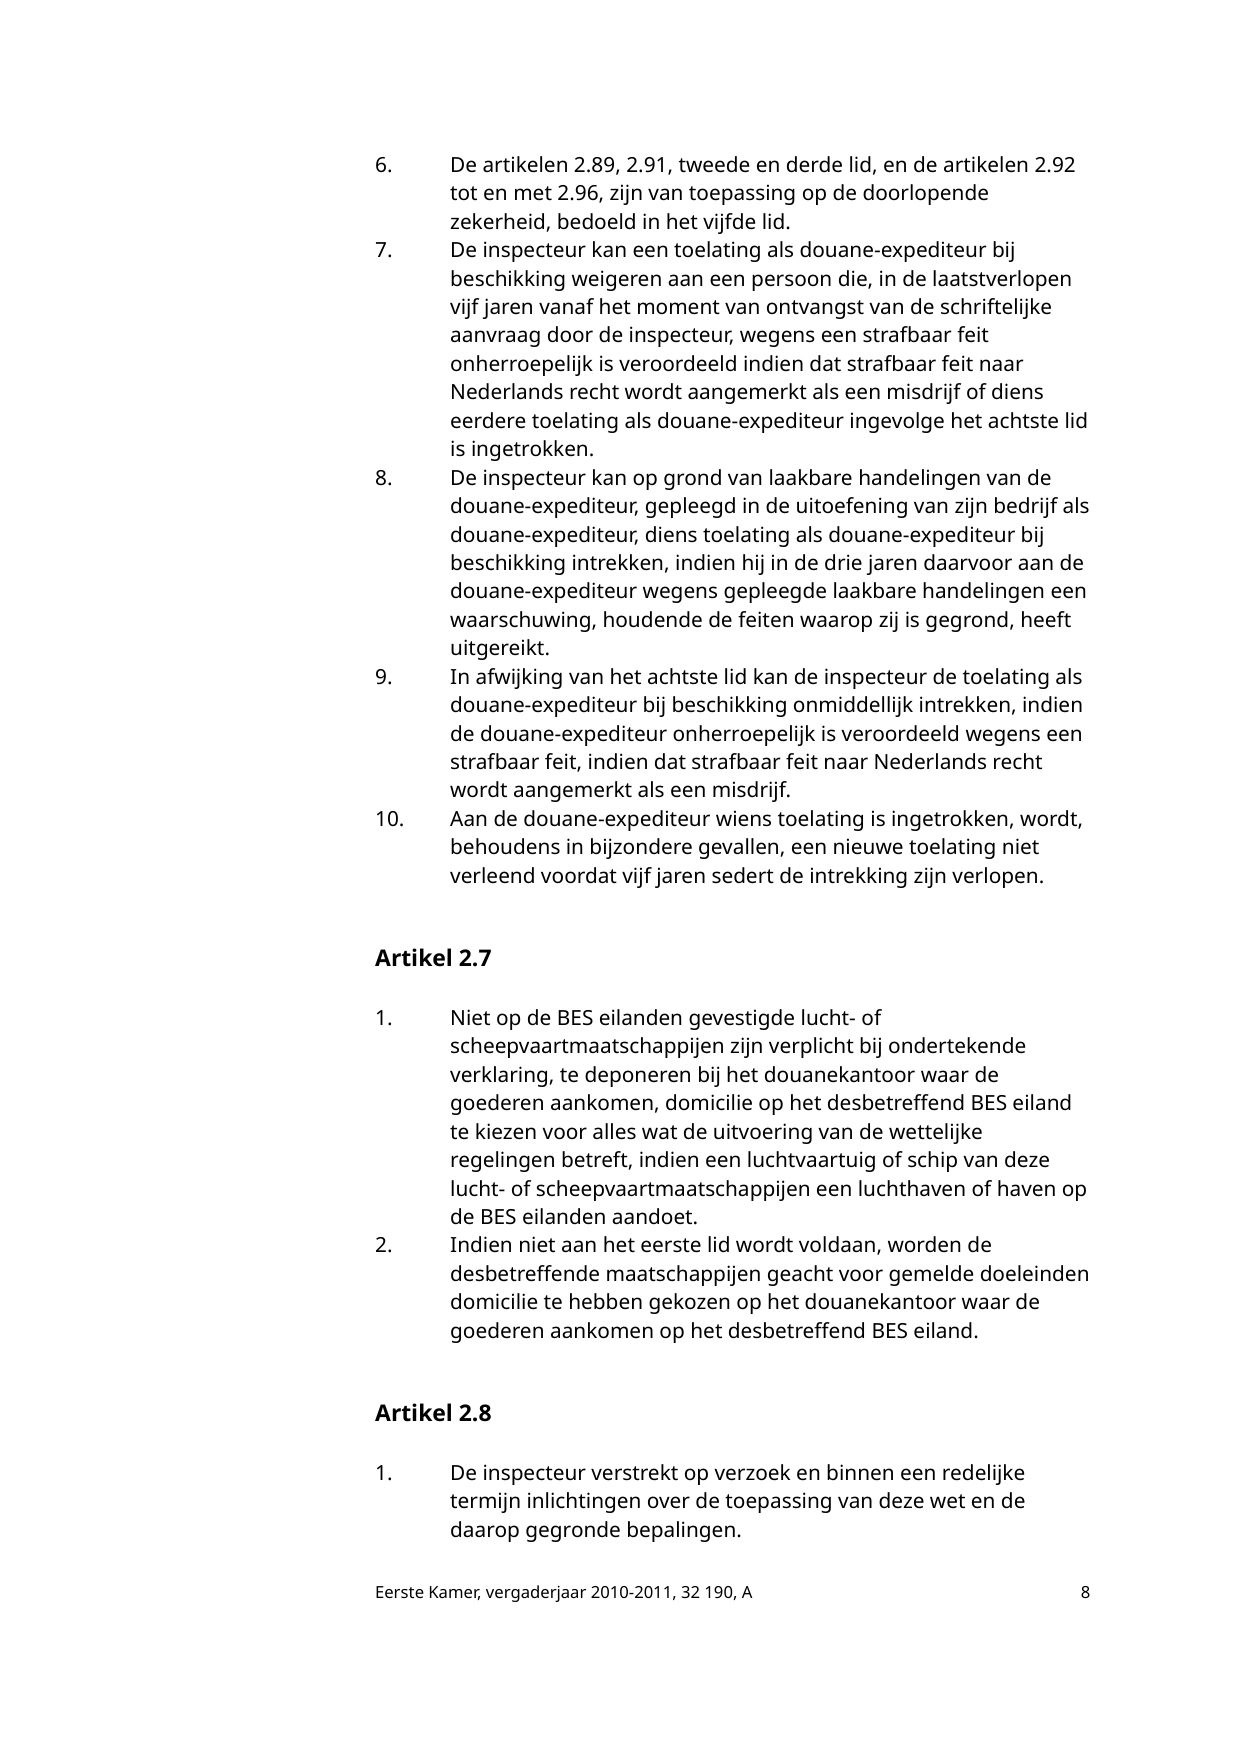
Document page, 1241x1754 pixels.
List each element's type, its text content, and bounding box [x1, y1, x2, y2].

subtitle Artikel 2.7 [375, 942, 1090, 973]
list De inspecteur kan een toelating als douane-expediteur bij beschikking weigeren aan een persoon die, in de laatstverlopen vijf jaren vanaf het moment van ontvangst van de schriftelijke aanvraag door de inspecteur, wegens een strafbaar feit onherroepelijk is veroordeeld indien dat strafbaar feit naar Nederlands recht wordt aangemerkt als een misdrijf of diens eerdere toelating als douane-expediteur ingevolge het achtste lid is ingetrokken. [375, 235, 1090, 463]
list De inspecteur verstrekt op verzoek en binnen een redelijke termijn inlichtingen over de toepassing van deze wet en de daarop gegronde bepalingen. [375, 1458, 1090, 1543]
list De inspecteur kan op grond van laakbare handelingen van de douane-expediteur, gepleegd in de uitoefening van zijn bedrijf als douane-expediteur, diens toelating als douane-expediteur bij beschikking intrekken, indien hij in de drie jaren daarvoor aan de douane-expediteur wegens gepleegde laakbare handelingen een waarschuwing, houdende de feiten waarop zij is gegrond, heeft uitgereikt. [375, 463, 1090, 662]
list Aan de douane-expediteur wiens toelating is ingetrokken, wordt, behoudens in bijzondere gevallen, een nieuwe toelating niet verleend voordat vijf jaren sedert de intrekking zijn verlopen. [375, 804, 1090, 889]
list De artikelen 2.89, 2.91, tweede en derde lid, en de artikelen 2.92 tot en met 2.96, zijn van toepassing op de doorlopende zekerheid, bedoeld in het vijfde lid. [375, 150, 1090, 235]
list Indien niet aan het eerste lid wordt voldaan, worden de desbetreffende maatschappijen geacht voor gemelde doeleinden domicilie te hebben gekozen op het douanekantoor waar de goederen aankomen op het desbetreffend BES eiland. [375, 1231, 1090, 1344]
subtitle Artikel 2.8 [375, 1397, 1090, 1428]
list Niet op de BES eilanden gevestigde lucht- of scheepvaartmaatschappijen zijn verplicht bij ondertekende verklaring, te deponeren bij het douanekantoor waar de goederen aankomen, domicilie op het desbetreffend BES eiland te kiezen voor alles wat de uitvoering van de wettelijke regelingen betreft, indien een luchtvaartuig of schip van deze lucht- of scheepvaartmaatschappijen een luchthaven of haven op de BES eilanden aandoet. [375, 1003, 1090, 1231]
list In afwijking van het achtste lid kan de inspecteur de toelating als douane-expediteur bij beschikking onmiddellijk intrekken, indien de douane-expediteur onherroepelijk is veroordeeld wegens een strafbaar feit, indien dat strafbaar feit naar Nederlands recht wordt aangemerkt als een misdrijf. [375, 662, 1090, 804]
